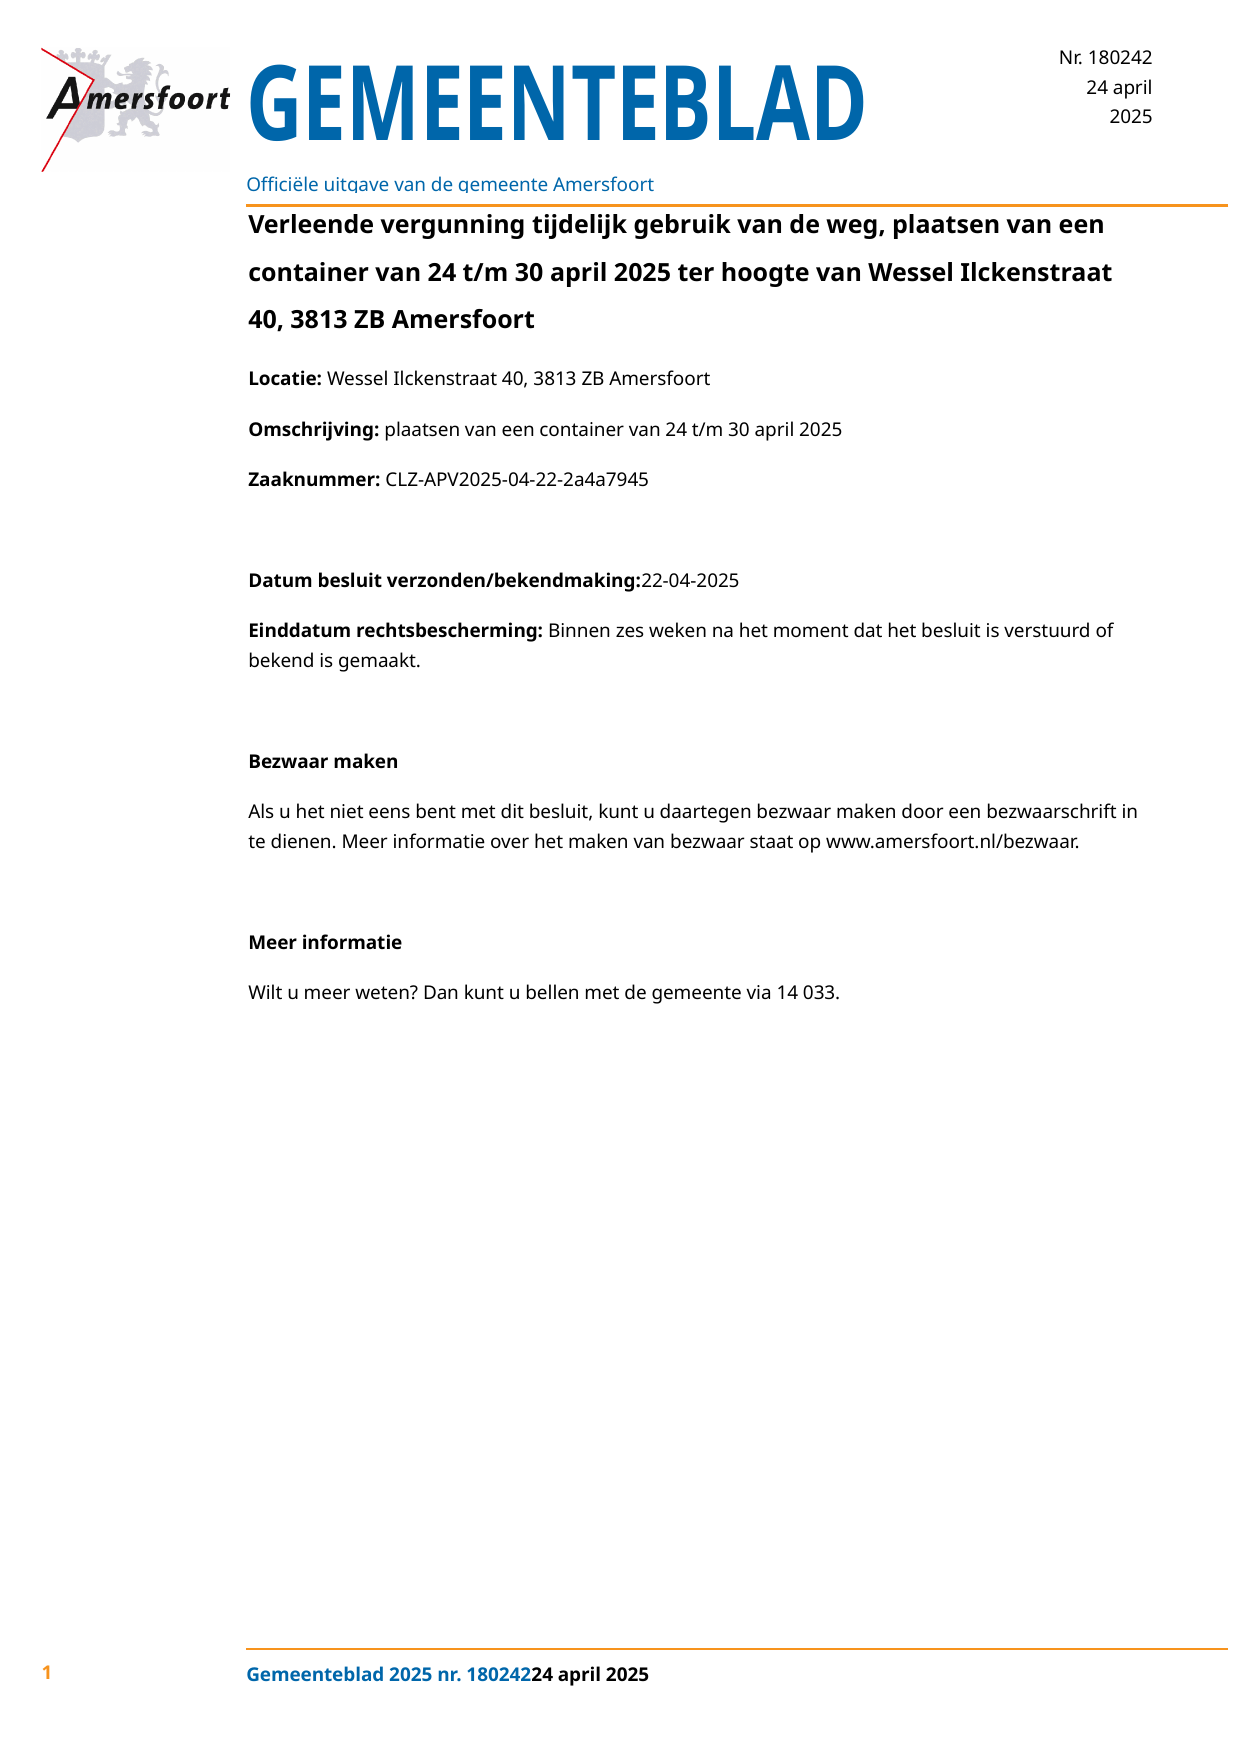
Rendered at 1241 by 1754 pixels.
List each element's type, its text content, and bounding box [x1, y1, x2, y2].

text Locatie: Wessel Ilckenstraat 40, 3813 ZB Amersfoort [248, 366, 1152, 391]
text Verleende vergunning tijdelijk gebruik van de weg, plaatsen van een container van 24 t/m 30 april 2025 ter hoogte van Wessel Ilckenstraat 40, 3813 ZB Amersfoort [248, 207, 1152, 336]
text Bezwaar maken [248, 748, 1152, 774]
text Einddatum rechtsbescherming: Binnen zes weken na het moment dat het besluit is verstuurd of bekend is gemaakt. [248, 618, 1152, 673]
text Meer informatie [248, 929, 1152, 954]
picture [41, 47, 231, 172]
text Omschrijving: plaatsen van een container van 24 t/m 30 april 2025 [248, 416, 1152, 442]
text Als u het niet eens bent met dit besluit, kunt u daartegen bezwaar maken door een bezwaarschrift in te dienen. Meer informatie over het maken van bezwaar staat op www.amersfoort.nl/bezwaar. [248, 798, 1152, 854]
text Datum besluit verzonden/bekendmaking:22-04-2025 [248, 567, 1152, 593]
text Zaaknummer: CLZ-APV2025-04-22-2a4a7945 [248, 466, 1152, 492]
text Wilt u meer weten? Dan kunt u bellen met de gemeente via 14 033. [248, 979, 1152, 1005]
